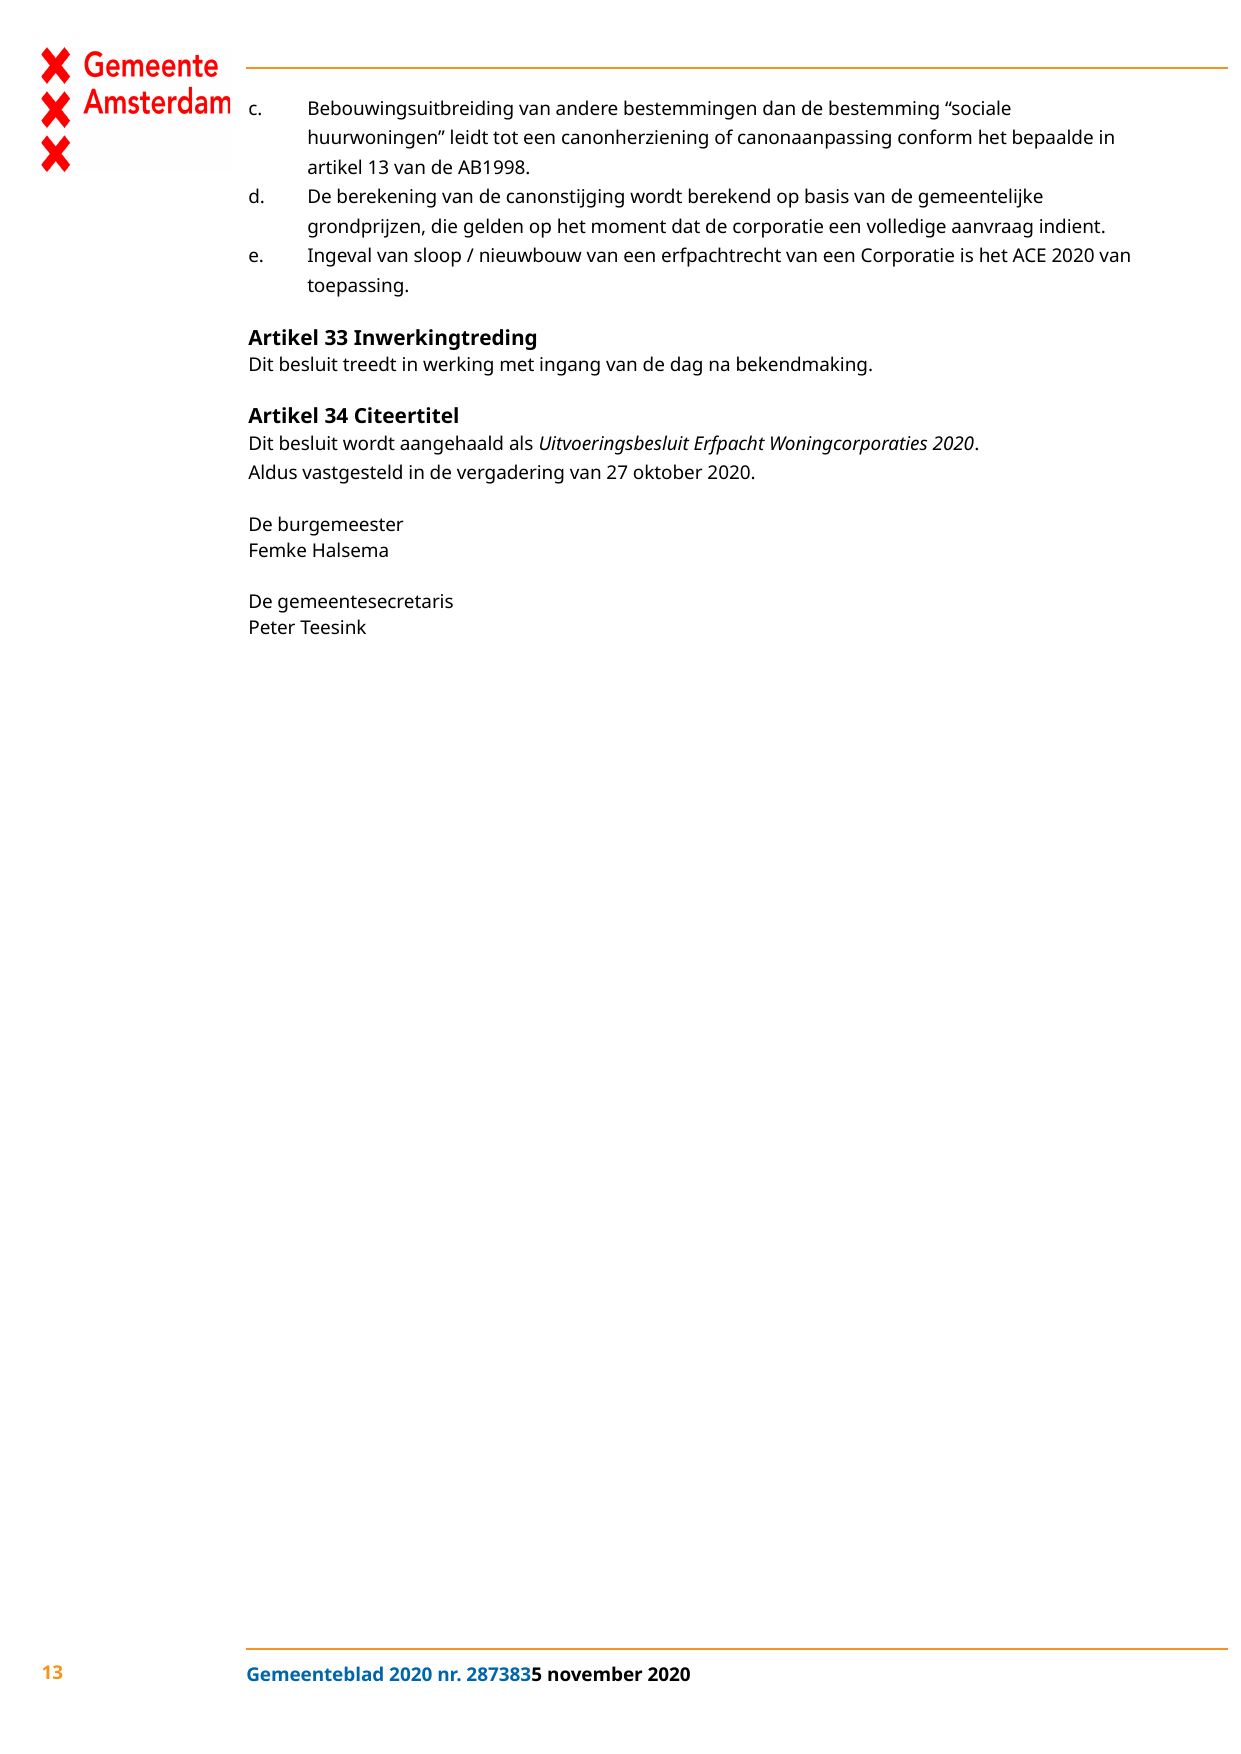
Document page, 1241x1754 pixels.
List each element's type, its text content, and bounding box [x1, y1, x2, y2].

text De burgemeester [248, 511, 1152, 537]
picture [41, 47, 231, 172]
list Bebouwingsuitbreiding van andere bestemmingen dan de bestemming “sociale huurwoningen” leidt tot een canonherziening of canonaanpassing conform het bepaalde in artikel 13 van de AB1998. [248, 95, 1152, 180]
text De gemeentesecretaris [248, 588, 1152, 614]
text Artikel 33 Inwerkingtreding [248, 323, 1152, 351]
list De berekening van de canonstijging wordt berekend op basis van de gemeentelijke grondprijzen, die gelden op het moment dat de corporatie een volledige aanvraag indient. [248, 183, 1152, 239]
text Artikel 34 Citeertitel [248, 402, 1152, 430]
text Peter Teesink [248, 614, 1152, 640]
text Dit besluit treedt in werking met ingang van de dag na bekendmaking. [248, 351, 1152, 377]
text Aldus vastgesteld in de vergadering van 27 oktober 2020. [248, 459, 1152, 485]
text Femke Halsema [248, 537, 1152, 562]
list Ingeval van sloop / nieuwbouw van een erfpachtrecht van een Corporatie is het ACE 2020 van toepassing. [248, 243, 1152, 298]
text Dit besluit wordt aangehaald als Uitvoeringsbesluit Erfpacht Woningcorporaties 2020. [248, 430, 1152, 456]
